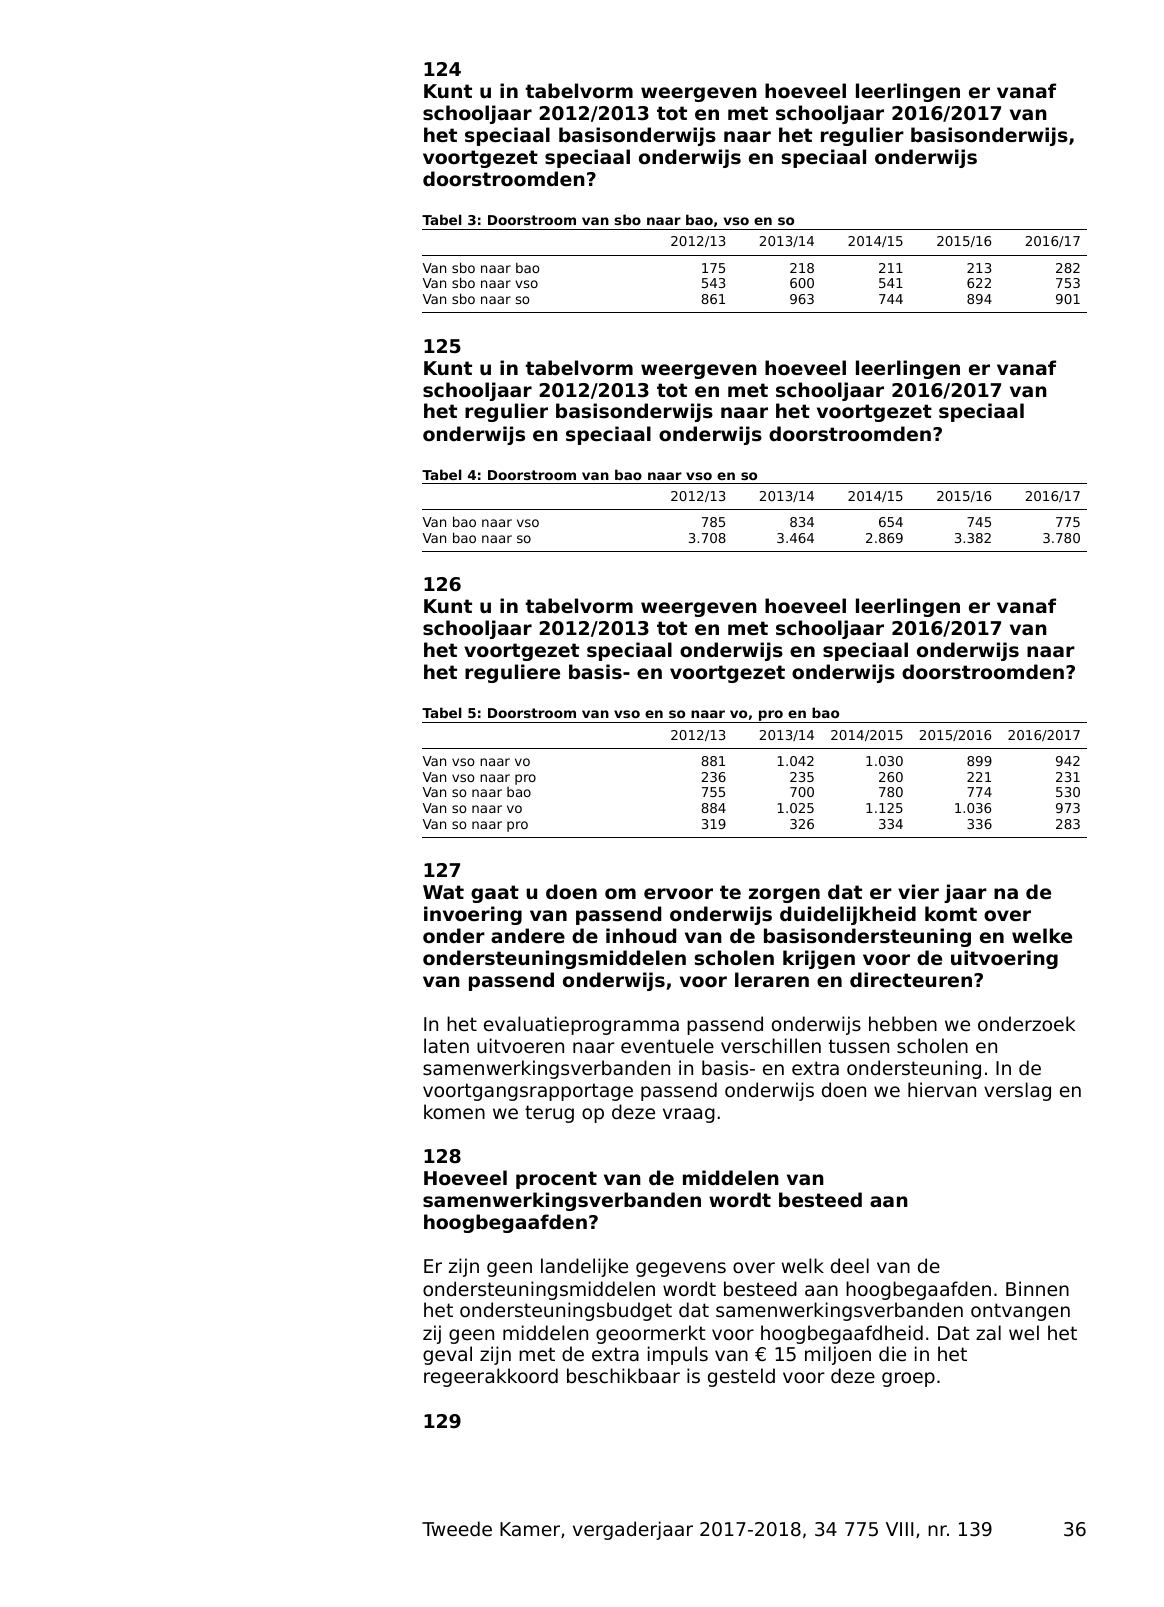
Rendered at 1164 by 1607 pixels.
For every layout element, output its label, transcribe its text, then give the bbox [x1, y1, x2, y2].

table_cell 2013/14 [732, 484, 821, 509]
table_cell 785 [644, 510, 732, 531]
table_cell 2014/15 [821, 484, 909, 509]
table_cell 775 [998, 510, 1087, 531]
table_cell 861 [644, 292, 732, 312]
table_cell 211 [821, 256, 909, 276]
table_cell 2015/16 [910, 484, 998, 509]
table_cell Van bao naar vso [422, 510, 644, 531]
text Wat gaat u doen om ervoor te zorgen dat er vier jaar na de invoering van passend onderwijs duidelijkheid komt over onder andere de inhoud van de basisondersteuning en welke ondersteuningsmiddelen scholen krijgen voor de uitvoering van passend onderwijs, voor leraren en directeuren? [422, 882, 1087, 992]
table_cell 780 [821, 785, 909, 801]
table_header Tabel 5: Doorstroom van vso en so naar vo, pro en bao [422, 706, 1087, 722]
table_cell 2014/2015 [821, 723, 909, 748]
table_cell 260 [821, 769, 909, 785]
text 125 [422, 336, 1087, 357]
table_cell 881 [644, 749, 732, 769]
table_cell 1.030 [821, 749, 909, 769]
text Er zijn geen landelijke gegevens over welk deel van de ondersteuningsmiddelen wordt besteed aan hoogbegaafden. Binnen het ondersteuningsbudget dat samenwerkingsverbanden ontvangen zij geen middelen geoormerkt voor hoogbegaafdheid. Dat zal wel het geval zijn met de extra impuls van € 15 miljoen die in het regeerakkoord beschikbaar is gesteld voor deze groep. [422, 1256, 1087, 1388]
table_cell 973 [998, 801, 1087, 817]
table_cell Van sbo naar so [422, 292, 644, 312]
text Kunt u in tabelvorm weergeven hoeveel leerlingen er vanaf schooljaar 2012/2013 tot en met schooljaar 2016/2017 van het speciaal basisonderwijs naar het regulier basisonderwijs, voortgezet speciaal onderwijs en speciaal onderwijs doorstroomden? [422, 81, 1087, 191]
table_cell [422, 723, 644, 748]
table_cell Van sbo naar vso [422, 276, 644, 292]
table_cell 541 [821, 276, 909, 292]
text Kunt u in tabelvorm weergeven hoeveel leerlingen er vanaf schooljaar 2012/2013 tot en met schooljaar 2016/2017 van het regulier basisonderwijs naar het voortgezet speciaal onderwijs en speciaal onderwijs doorstroomden? [422, 357, 1087, 445]
table_cell 336 [910, 817, 998, 837]
table_cell 755 [644, 785, 732, 801]
table_cell 834 [732, 510, 821, 531]
table_cell 2013/14 [732, 723, 821, 748]
table_cell 744 [821, 292, 909, 312]
table_cell [422, 484, 644, 509]
table_cell Van vso naar pro [422, 769, 644, 785]
text 126 [422, 574, 1087, 596]
table_cell 282 [998, 256, 1087, 276]
table_cell 884 [644, 801, 732, 817]
table_cell 235 [732, 769, 821, 785]
table_cell 175 [644, 256, 732, 276]
table_cell 326 [732, 817, 821, 837]
table_cell 899 [910, 749, 998, 769]
text 124 [422, 59, 1087, 81]
table_cell 543 [644, 276, 732, 292]
table_header Tabel 3: Doorstroom van sbo naar bao, vso en so [422, 213, 1087, 228]
text Hoeveel procent van de middelen van samenwerkingsverbanden wordt besteed aan hoogbegaafden? [422, 1168, 1087, 1234]
table_cell 1.042 [732, 749, 821, 769]
table_cell 283 [998, 817, 1087, 837]
table_cell 319 [644, 817, 732, 837]
table_cell 3.780 [998, 531, 1087, 551]
text Kunt u in tabelvorm weergeven hoeveel leerlingen er vanaf schooljaar 2012/2013 tot en met schooljaar 2016/2017 van het voortgezet speciaal onderwijs en speciaal onderwijs naar het reguliere basis- en voortgezet onderwijs doorstroomden? [422, 596, 1087, 684]
table_cell 530 [998, 785, 1087, 801]
table_cell 334 [821, 817, 909, 837]
table_cell 213 [910, 256, 998, 276]
table_cell 654 [821, 510, 909, 531]
text In het evaluatieprogramma passend onderwijs hebben we onderzoek laten uitvoeren naar eventuele verschillen tussen scholen en samenwerkingsverbanden in basis- en extra ondersteuning. In de voortgangsrapportage passend onderwijs doen we hiervan verslag en komen we terug op deze vraag. [422, 1014, 1087, 1124]
table_cell [422, 230, 644, 255]
table_cell 236 [644, 769, 732, 785]
table_cell 2013/14 [732, 230, 821, 255]
text 129 [422, 1411, 1087, 1432]
table_cell 2016/2017 [998, 723, 1087, 748]
table_cell 2012/13 [644, 723, 732, 748]
table_cell Van so naar vo [422, 801, 644, 817]
table_cell 2016/17 [998, 230, 1087, 255]
table_cell Van so naar bao [422, 785, 644, 801]
table_cell 745 [910, 510, 998, 531]
table_cell 901 [998, 292, 1087, 312]
table_cell 600 [732, 276, 821, 292]
table_cell 1.125 [821, 801, 909, 817]
table_cell 221 [910, 769, 998, 785]
table_cell 2012/13 [644, 230, 732, 255]
table_cell 942 [998, 749, 1087, 769]
table_cell 963 [732, 292, 821, 312]
table_cell Van vso naar vo [422, 749, 644, 769]
table_cell Van sbo naar bao [422, 256, 644, 276]
text 128 [422, 1146, 1087, 1168]
table_header Tabel 4: Doorstroom van bao naar vso en so [422, 467, 1087, 483]
table_cell 2016/17 [998, 484, 1087, 509]
table_cell 3.708 [644, 531, 732, 551]
table_cell 894 [910, 292, 998, 312]
table_cell 231 [998, 769, 1087, 785]
table_cell 2012/13 [644, 484, 732, 509]
table_cell Van so naar pro [422, 817, 644, 837]
table_cell 1.036 [910, 801, 998, 817]
table_cell 3.464 [732, 531, 821, 551]
table_cell 700 [732, 785, 821, 801]
table_cell 622 [910, 276, 998, 292]
table_cell 2015/16 [910, 230, 998, 255]
table_cell 2015/2016 [910, 723, 998, 748]
table_cell 1.025 [732, 801, 821, 817]
table_cell Van bao naar so [422, 531, 644, 551]
table_cell 2.869 [821, 531, 909, 551]
table_cell 3.382 [910, 531, 998, 551]
table_cell 218 [732, 256, 821, 276]
table_cell 2014/15 [821, 230, 909, 255]
table_cell 753 [998, 276, 1087, 292]
text 127 [422, 860, 1087, 882]
table_cell 774 [910, 785, 998, 801]
